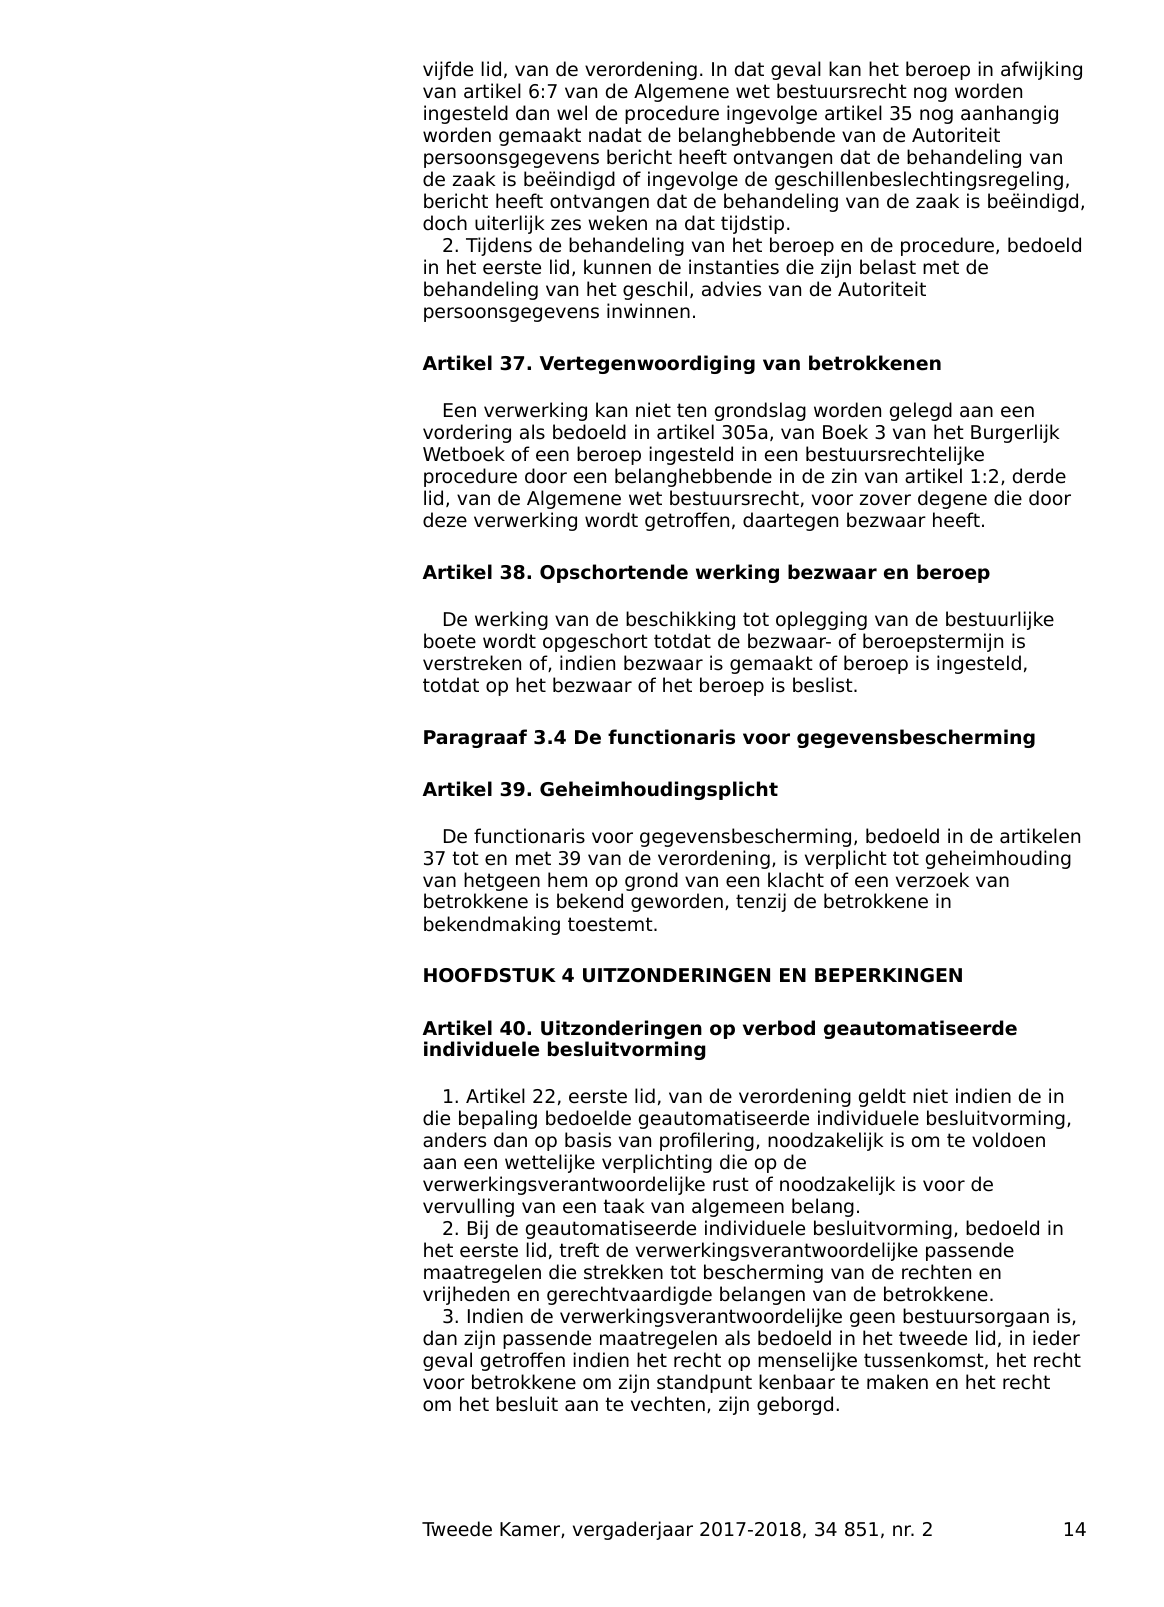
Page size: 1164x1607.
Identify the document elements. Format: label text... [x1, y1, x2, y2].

subtitle Paragraaf 3.4 De functionaris voor gegevensbescherming [422, 727, 1087, 748]
text De functionaris voor gegevensbescherming, bedoeld in de artikelen 37 tot en met 39 van de verordening, is verplicht tot geheimhouding van hetgeen hem op grond van een klacht of een verzoek van betrokkene is bekend geworden, tenzij de betrokkene in bekendmaking toestemt. [422, 826, 1087, 935]
subtitle Artikel 39. Geheimhoudingsplicht [422, 778, 1087, 801]
text 3. Indien de verwerkingsverantwoordelijke geen bestuursorgaan is, dan zijn passende maatregelen als bedoeld in het tweede lid, in ieder geval getroffen indien het recht op menselijke tussenkomst, het recht voor betrokkene om zijn standpunt kenbaar te maken en het recht om het besluit aan te vechten, zijn geborgd. [422, 1306, 1087, 1416]
text 2. Bij de geautomatiseerde individuele besluitvorming, bedoeld in het eerste lid, treft de verwerkingsverantwoordelijke passende maatregelen die strekken tot bescherming van de rechten en vrijheden en gerechtvaardigde belangen van de betrokkene. [422, 1218, 1087, 1306]
subtitle Artikel 40. Uitzonderingen op verbod geautomatiseerde individuele besluitvorming [422, 1017, 1087, 1061]
text 1. Artikel 22, eerste lid, van de verordening geldt niet indien de in die bepaling bedoelde geautomatiseerde individuele besluitvorming, anders dan op basis van profilering, noodzakelijk is om te voldoen aan een wettelijke verplichting die op de verwerkingsverantwoordelijke rust of noodzakelijk is voor de vervulling van een taak van algemeen belang. [422, 1086, 1087, 1218]
subtitle Artikel 37. Vertegenwoordiging van betrokkenen [422, 353, 1087, 375]
text vijfde lid, van de verordening. In dat geval kan het beroep in afwijking van artikel 6:7 van de Algemene wet bestuursrecht nog worden ingesteld dan wel de procedure ingevolge artikel 35 nog aanhangig worden gemaakt nadat de belanghebbende van de Autoriteit persoonsgegevens bericht heeft ontvangen dat de behandeling van de zaak is beëindigd of ingevolge de geschillenbeslechtingsregeling, bericht heeft ontvangen dat de behandeling van de zaak is beëindigd, doch uiterlijk zes weken na dat tijdstip. [422, 59, 1087, 235]
subtitle Artikel 38. Opschortende werking bezwaar en beroep [422, 562, 1087, 584]
text 2. Tijdens de behandeling van het beroep en de procedure, bedoeld in het eerste lid, kunnen de instanties die zijn belast met de behandeling van het geschil, advies van de Autoriteit persoonsgegevens inwinnen. [422, 235, 1087, 323]
text Een verwerking kan niet ten grondslag worden gelegd aan een vordering als bedoeld in artikel 305a, van Boek 3 van het Burgerlijk Wetboek of een beroep ingesteld in een bestuursrechtelijke procedure door een belanghebbende in de zin van artikel 1:2, derde lid, van de Algemene wet bestuursrecht, voor zover degene die door deze verwerking wordt getroffen, daartegen bezwaar heeft. [422, 400, 1087, 532]
text De werking van de beschikking tot oplegging van de bestuurlijke boete wordt opgeschort totdat de bezwaar- of beroepstermijn is verstreken of, indien bezwaar is gemaakt of beroep is ingesteld, totdat op het bezwaar of het beroep is beslist. [422, 609, 1087, 697]
subtitle HOOFDSTUK 4 UITZONDERINGEN EN BEPERKINGEN [422, 965, 1087, 987]
